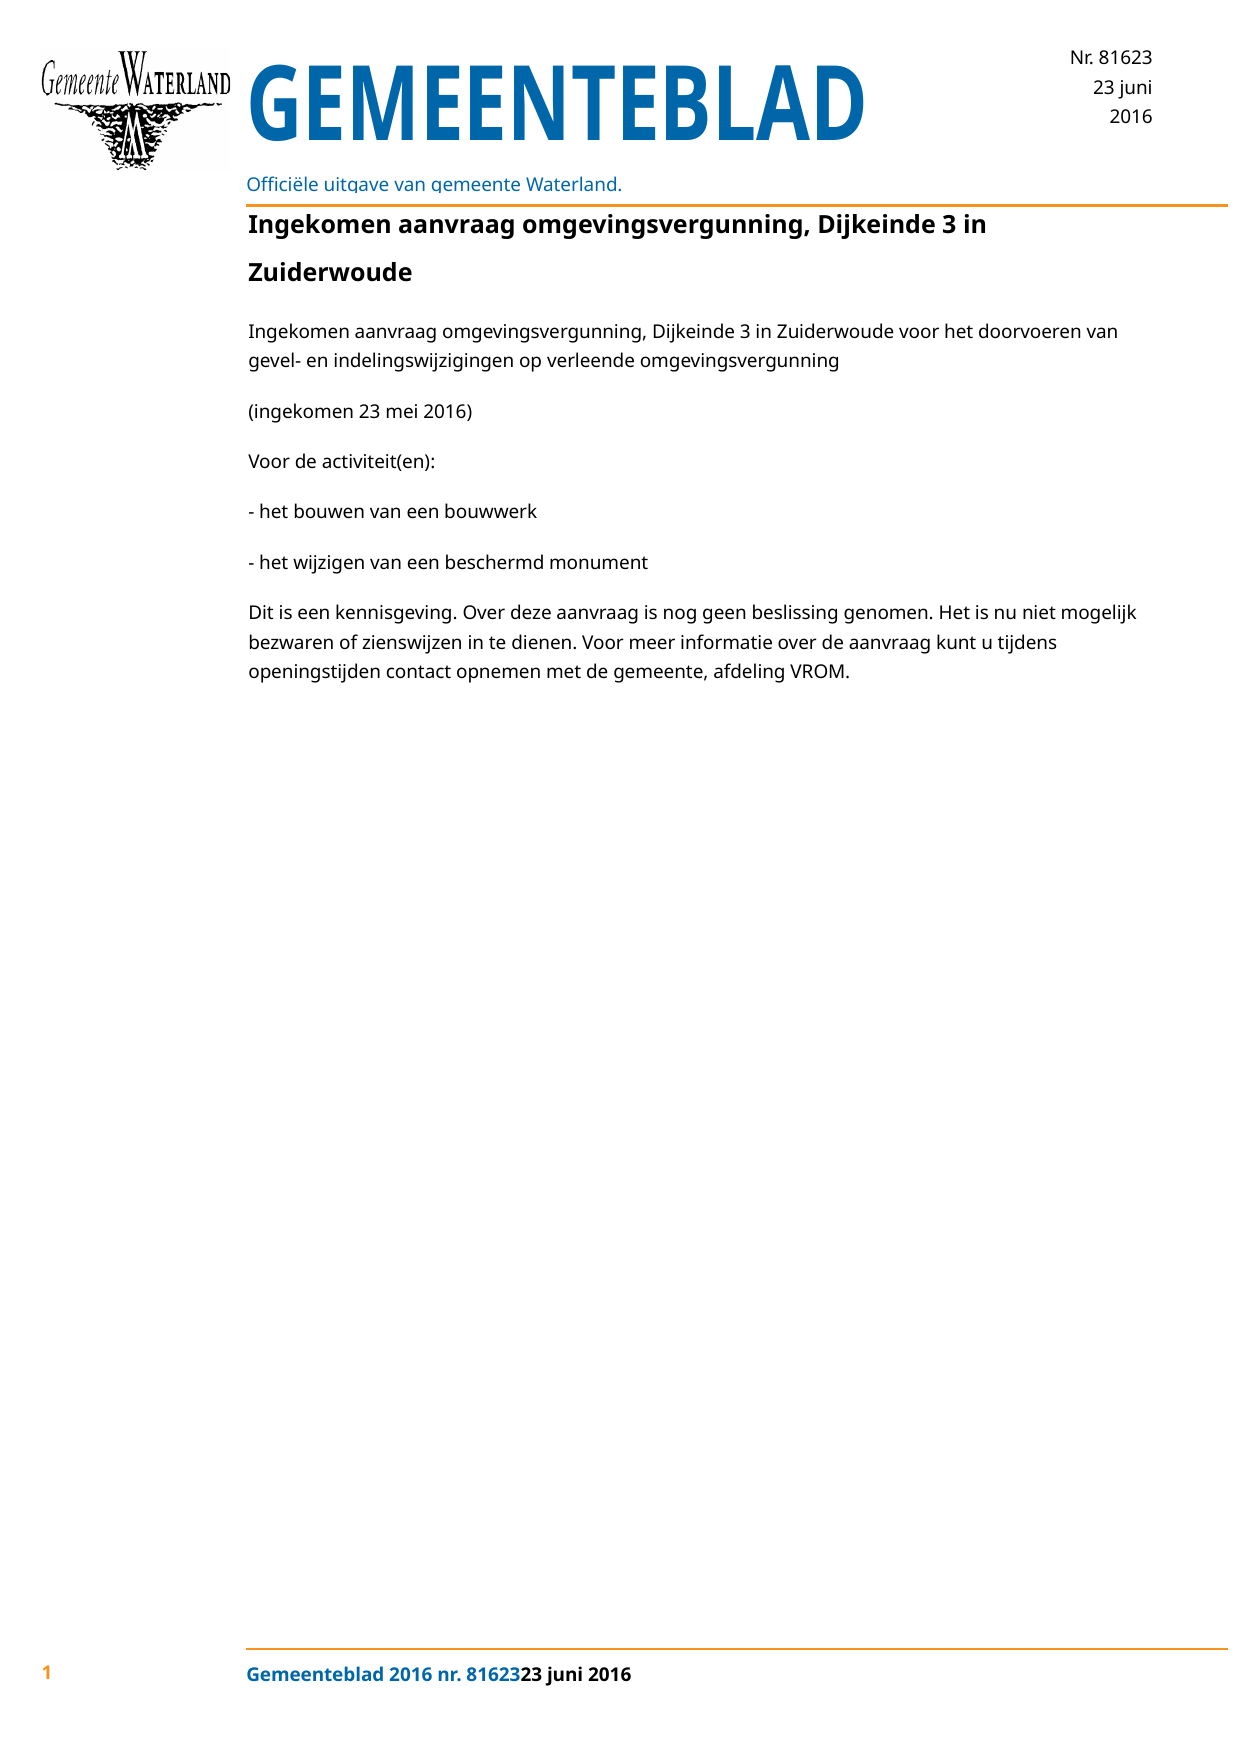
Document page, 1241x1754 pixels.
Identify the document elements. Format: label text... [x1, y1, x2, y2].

text (ingekomen 23 mei 2016) [248, 398, 1152, 424]
text Voor de activiteit(en): [248, 448, 1152, 474]
text - het bouwen van een bouwwerk [248, 499, 1152, 524]
text Ingekomen aanvraag omgevingsvergunning, Dijkeinde 3 in Zuiderwoude voor het doorvoeren van gevel- en indelingswijzigingen op verleende omgevingsvergunning [248, 318, 1152, 373]
text Dit is een kennisgeving. Over deze aanvraag is nog geen beslissing genomen. Het is nu niet mogelijk bezwaren of zienswijzen in te dienen. Voor meer informatie over de aanvraag kunt u tijdens openingstijden contact opnemen met de gemeente, afdeling VROM. [248, 599, 1152, 684]
picture [41, 47, 231, 172]
text - het wijzigen van een beschermd monument [248, 549, 1152, 575]
text Ingekomen aanvraag omgevingsvergunning, Dijkeinde 3 in Zuiderwoude [248, 207, 1152, 288]
